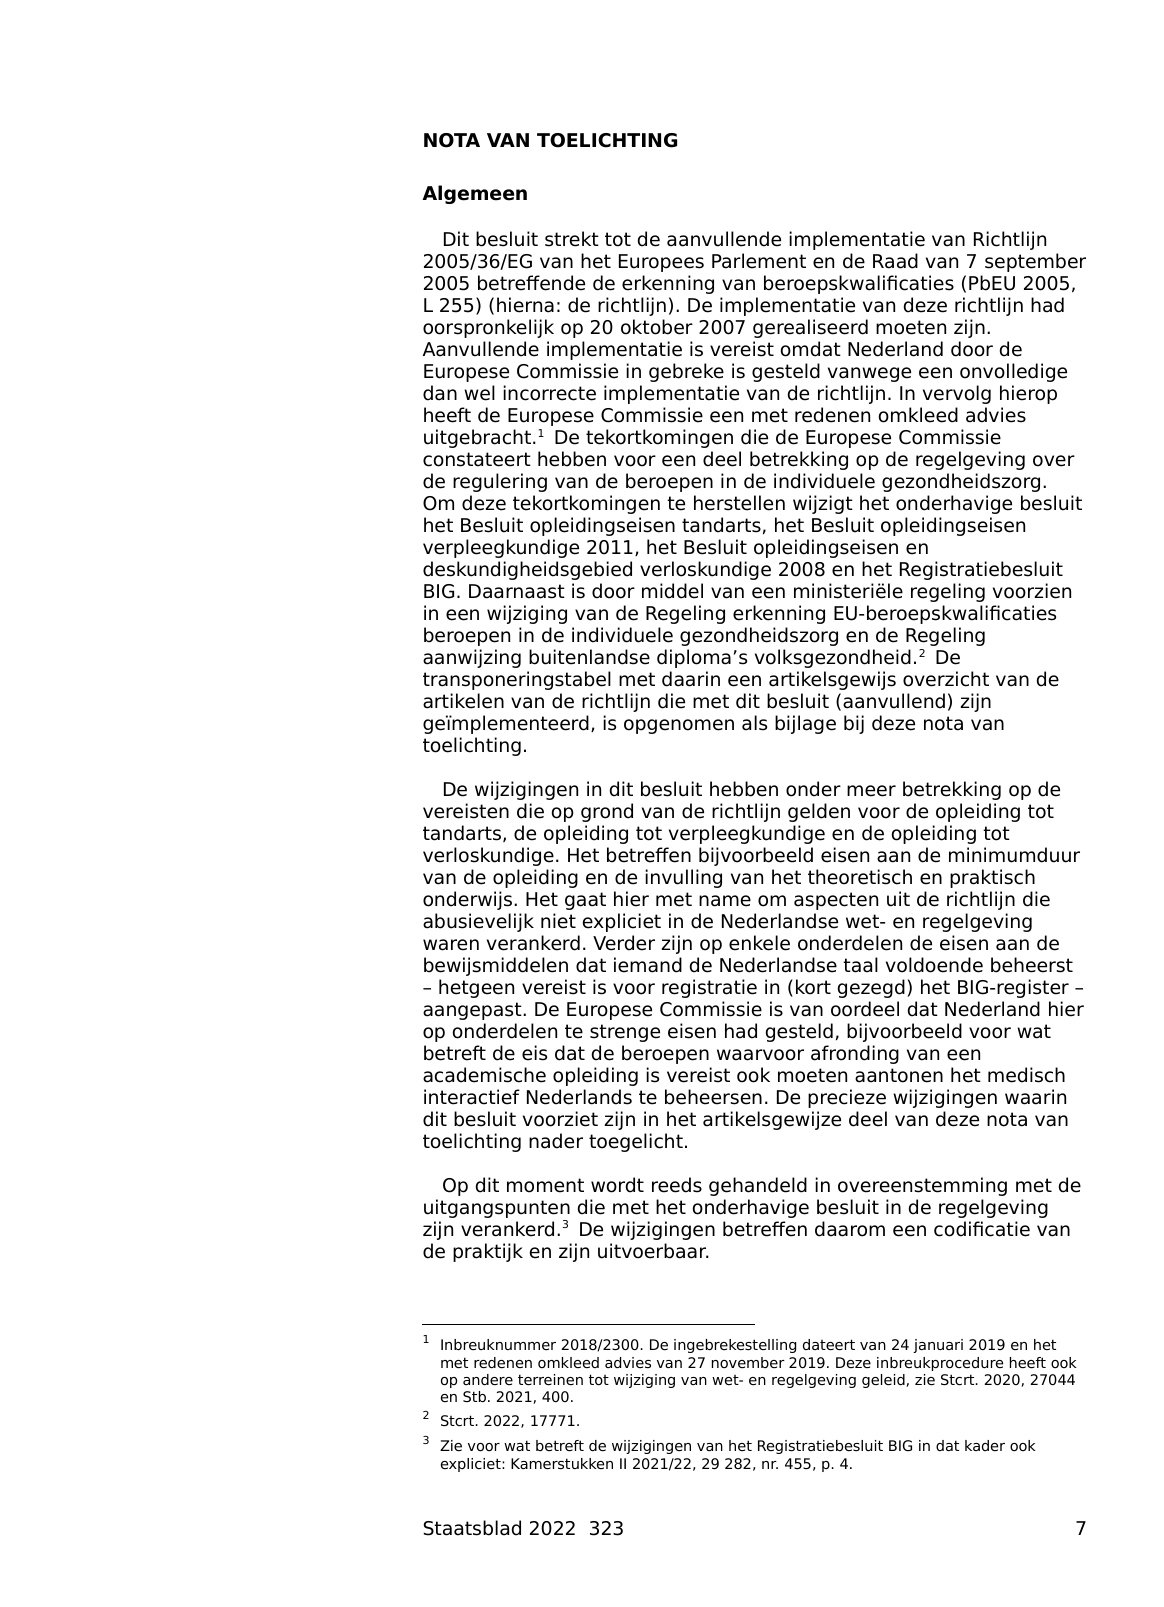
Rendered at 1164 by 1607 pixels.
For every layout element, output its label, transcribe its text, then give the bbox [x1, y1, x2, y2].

text Dit besluit strekt tot de aanvullende implementatie van Richtlijn 2005/36/EG van het Europees Parlement en de Raad van 7 september 2005 betreffende de erkenning van beroepskwalificaties (PbEU 2005, L 255) (hierna: de richtlijn). De implementatie van deze richtlijn had oorspronkelijk op 20 oktober 2007 gerealiseerd moeten zijn. Aanvullende implementatie is vereist omdat Nederland door de Europese Commissie in gebreke is gesteld vanwege een onvolledige dan wel incorrecte implementatie van de richtlijn. In vervolg hierop heeft de Europese Commissie een met redenen omkleed advies uitgebracht. De tekortkomingen die de Europese Commissie constateert hebben voor een deel betrekking op de regelgeving over de regulering van de beroepen in de individuele gezondheidszorg. Om deze tekortkomingen te herstellen wijzigt het onderhavige besluit het Besluit opleidingseisen tandarts, het Besluit opleidingseisen verpleegkundige 2011, het Besluit opleidingseisen en deskundigheidsgebied verloskundige 2008 en het Registratiebesluit BIG. Daarnaast is door middel van een ministeriële regeling voorzien in een wijziging van de Regeling erkenning EU-beroepskwalificaties beroepen in de individuele gezondheidszorg en de Regeling aanwijzing buitenlandse diploma’s volksgezondheid. De transponeringstabel met daarin een artikelsgewijs overzicht van de artikelen van de richtlijn die met dit besluit (aanvullend) zijn geïmplementeerd, is opgenomen als bijlage bij deze nota van toelichting. [422, 229, 1087, 757]
text Op dit moment wordt reeds gehandeld in overeenstemming met de uitgangspunten die met het onderhavige besluit in de regelgeving zijn verankerd. De wijzigingen betreffen daarom een codificatie van de praktijk en zijn uitvoerbaar. [422, 1175, 1087, 1263]
text Stcrt. 2022, 17771. [422, 1409, 1087, 1431]
subtitle NOTA VAN TOELICHTING [422, 130, 1087, 152]
subtitle Algemeen [422, 182, 1087, 204]
text De wijzigingen in dit besluit hebben onder meer betrekking op de vereisten die op grond van de richtlijn gelden voor de opleiding tot tandarts, de opleiding tot verpleegkundige en de opleiding tot verloskundige. Het betreffen bijvoorbeeld eisen aan de minimumduur van de opleiding en de invulling van het theoretisch en praktisch onderwijs. Het gaat hier met name om aspecten uit de richtlijn die abusievelijk niet expliciet in de Nederlandse wet- en regelgeving waren verankerd. Verder zijn op enkele onderdelen de eisen aan de bewijsmiddelen dat iemand de Nederlandse taal voldoende beheerst – hetgeen vereist is voor registratie in (kort gezegd) het BIG-register – aangepast. De Europese Commissie is van oordeel dat Nederland hier op onderdelen te strenge eisen had gesteld, bijvoorbeeld voor wat betreft de eis dat de beroepen waarvoor afronding van een academische opleiding is vereist ook moeten aantonen het medisch interactief Nederlands te beheersen. De precieze wijzigingen waarin dit besluit voorziet zijn in het artikelsgewijze deel van deze nota van toelichting nader toegelicht. [422, 779, 1087, 1153]
text Inbreuknummer 2018/2300. De ingebrekestelling dateert van 24 januari 2019 en het met redenen omkleed advies van 27 november 2019. Deze inbreukprocedure heeft ook op andere terreinen tot wijziging van wet- en regelgeving geleid, zie Stcrt. 2020, 27044 en Stb. 2021, 400. [422, 1333, 1087, 1406]
text Zie voor wat betreft de wijzigingen van het Registratiebesluit BIG in dat kader ook expliciet: Kamerstukken II 2021/22, 29 282, nr. 455, p. 4. [422, 1434, 1087, 1473]
